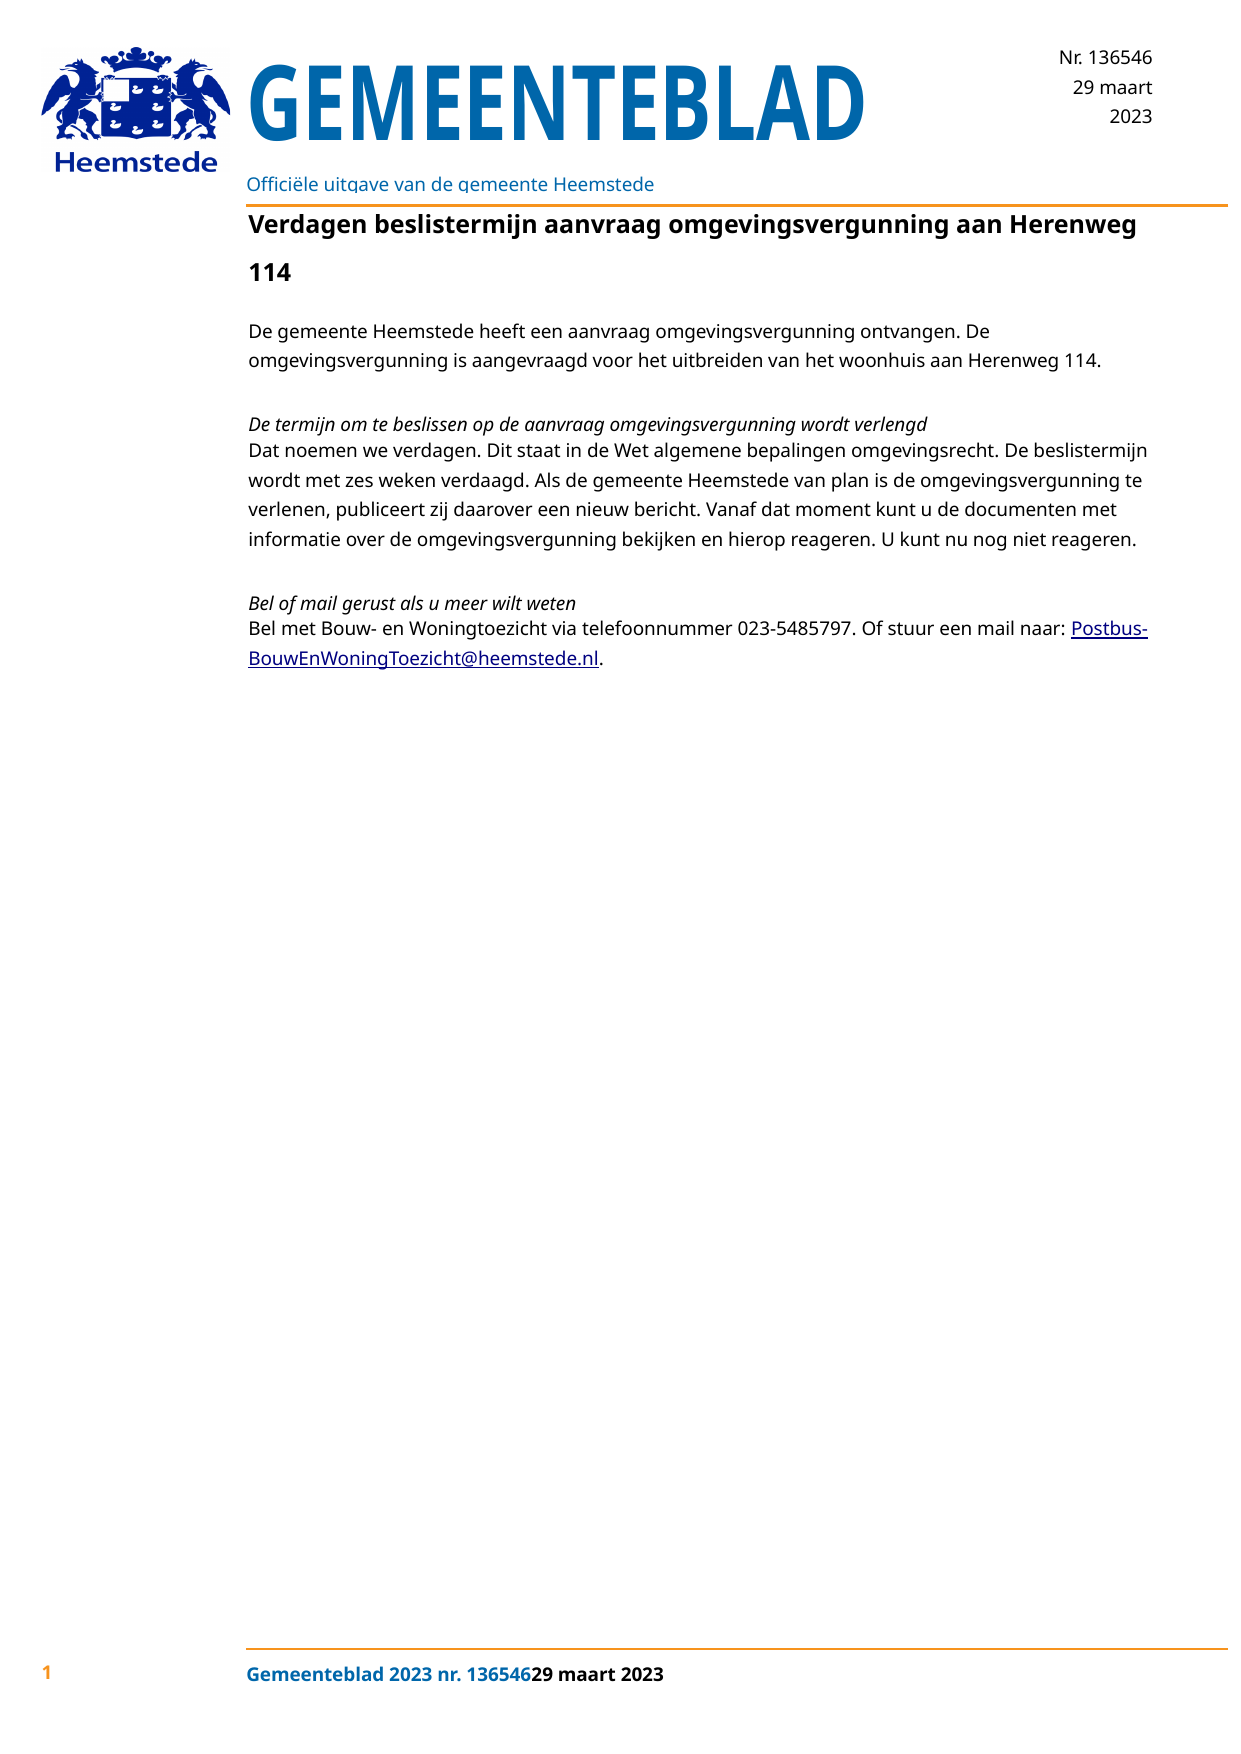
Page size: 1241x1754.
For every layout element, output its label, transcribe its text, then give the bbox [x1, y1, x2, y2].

picture [41, 47, 231, 172]
text Bel of mail gerust als u meer wilt weten [248, 590, 1152, 616]
text Bel met Bouw- en Woningtoezicht via telefoonnummer 023-5485797. Of stuur een mail naar: Postbus-BouwEnWoningToezicht@heemstede.nl. [248, 616, 1152, 671]
text De gemeente Heemstede heeft een aanvraag omgevingsvergunning ontvangen. De omgevingsvergunning is aangevraagd voor het uitbreiden van het woonhuis aan Herenweg 114. [248, 318, 1152, 373]
text Verdagen beslistermijn aanvraag omgevingsvergunning aan Herenweg 114 [248, 207, 1152, 288]
text Dat noemen we verdagen. Dit staat in de Wet algemene bepalingen omgevingsrecht. De beslistermijn wordt met zes weken verdaagd. Als de gemeente Heemstede van plan is de omgevingsvergunning te verlenen, publiceert zij daarover een nieuw bericht. Vanaf dat moment kunt u de documenten met informatie over de omgevingsvergunning bekijken en hierop reageren. U kunt nu nog niet reageren. [248, 437, 1152, 552]
text De termijn om te beslissen op de aanvraag omgevingsvergunning wordt verlengd [248, 411, 1152, 437]
